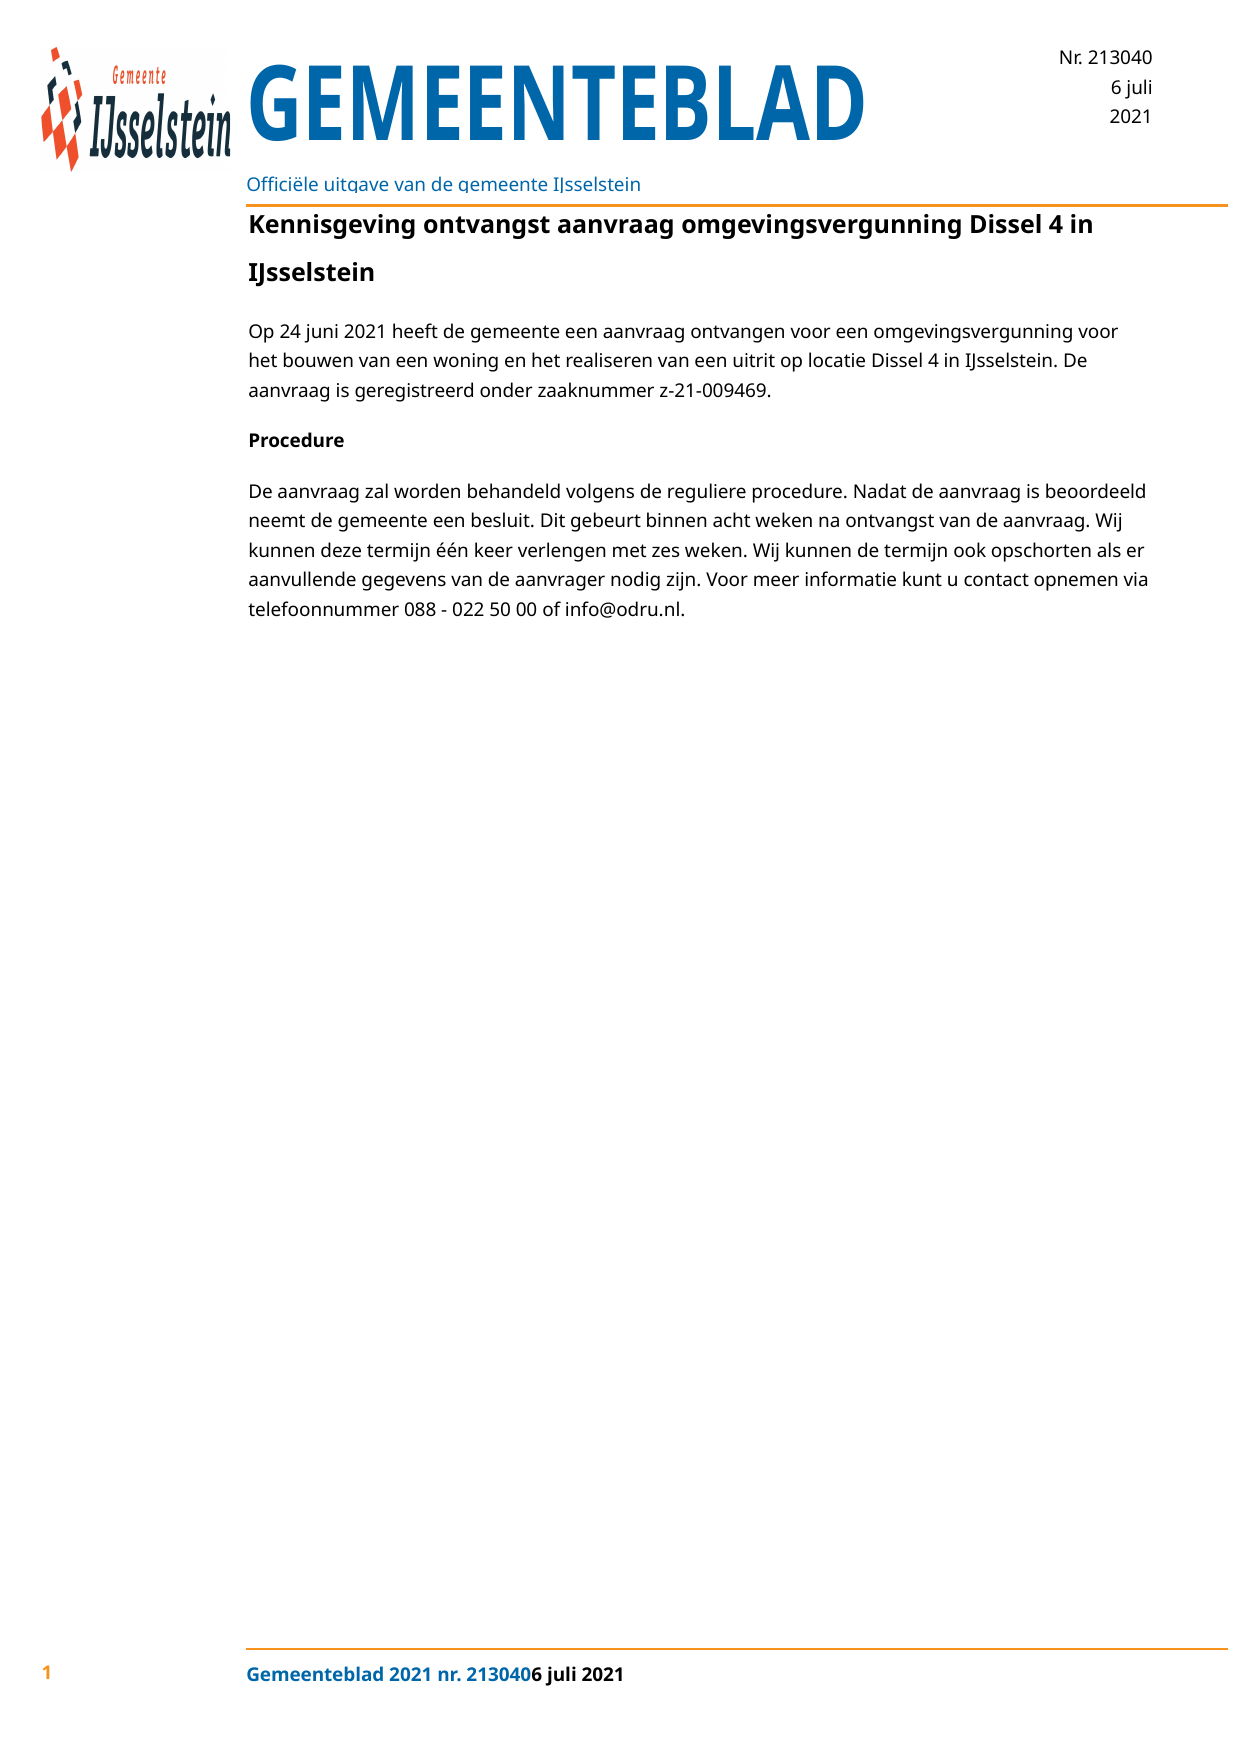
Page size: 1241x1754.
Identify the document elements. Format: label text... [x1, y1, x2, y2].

text Op 24 juni 2021 heeft de gemeente een aanvraag ontvangen voor een omgevingsvergunning voor het bouwen van een woning en het realiseren van een uitrit op locatie Dissel 4 in IJsselstein. De aanvraag is geregistreerd onder zaaknummer z-21-009469. [248, 318, 1152, 403]
text De aanvraag zal worden behandeld volgens de reguliere procedure. Nadat de aanvraag is beoordeeld neemt de gemeente een besluit. Dit gebeurt binnen acht weken na ontvangst van de aanvraag. Wij kunnen deze termijn één keer verlengen met zes weken. Wij kunnen de termijn ook opschorten als er aanvullende gegevens van de aanvrager nodig zijn. Voor meer informatie kunt u contact opnemen via telefoonnummer 088 - 022 50 00 of info@odru.nl. [248, 478, 1152, 622]
picture [41, 47, 231, 172]
text Kennisgeving ontvangst aanvraag omgevingsvergunning Dissel 4 in IJsselstein [248, 207, 1152, 288]
text Procedure [248, 427, 1152, 453]
